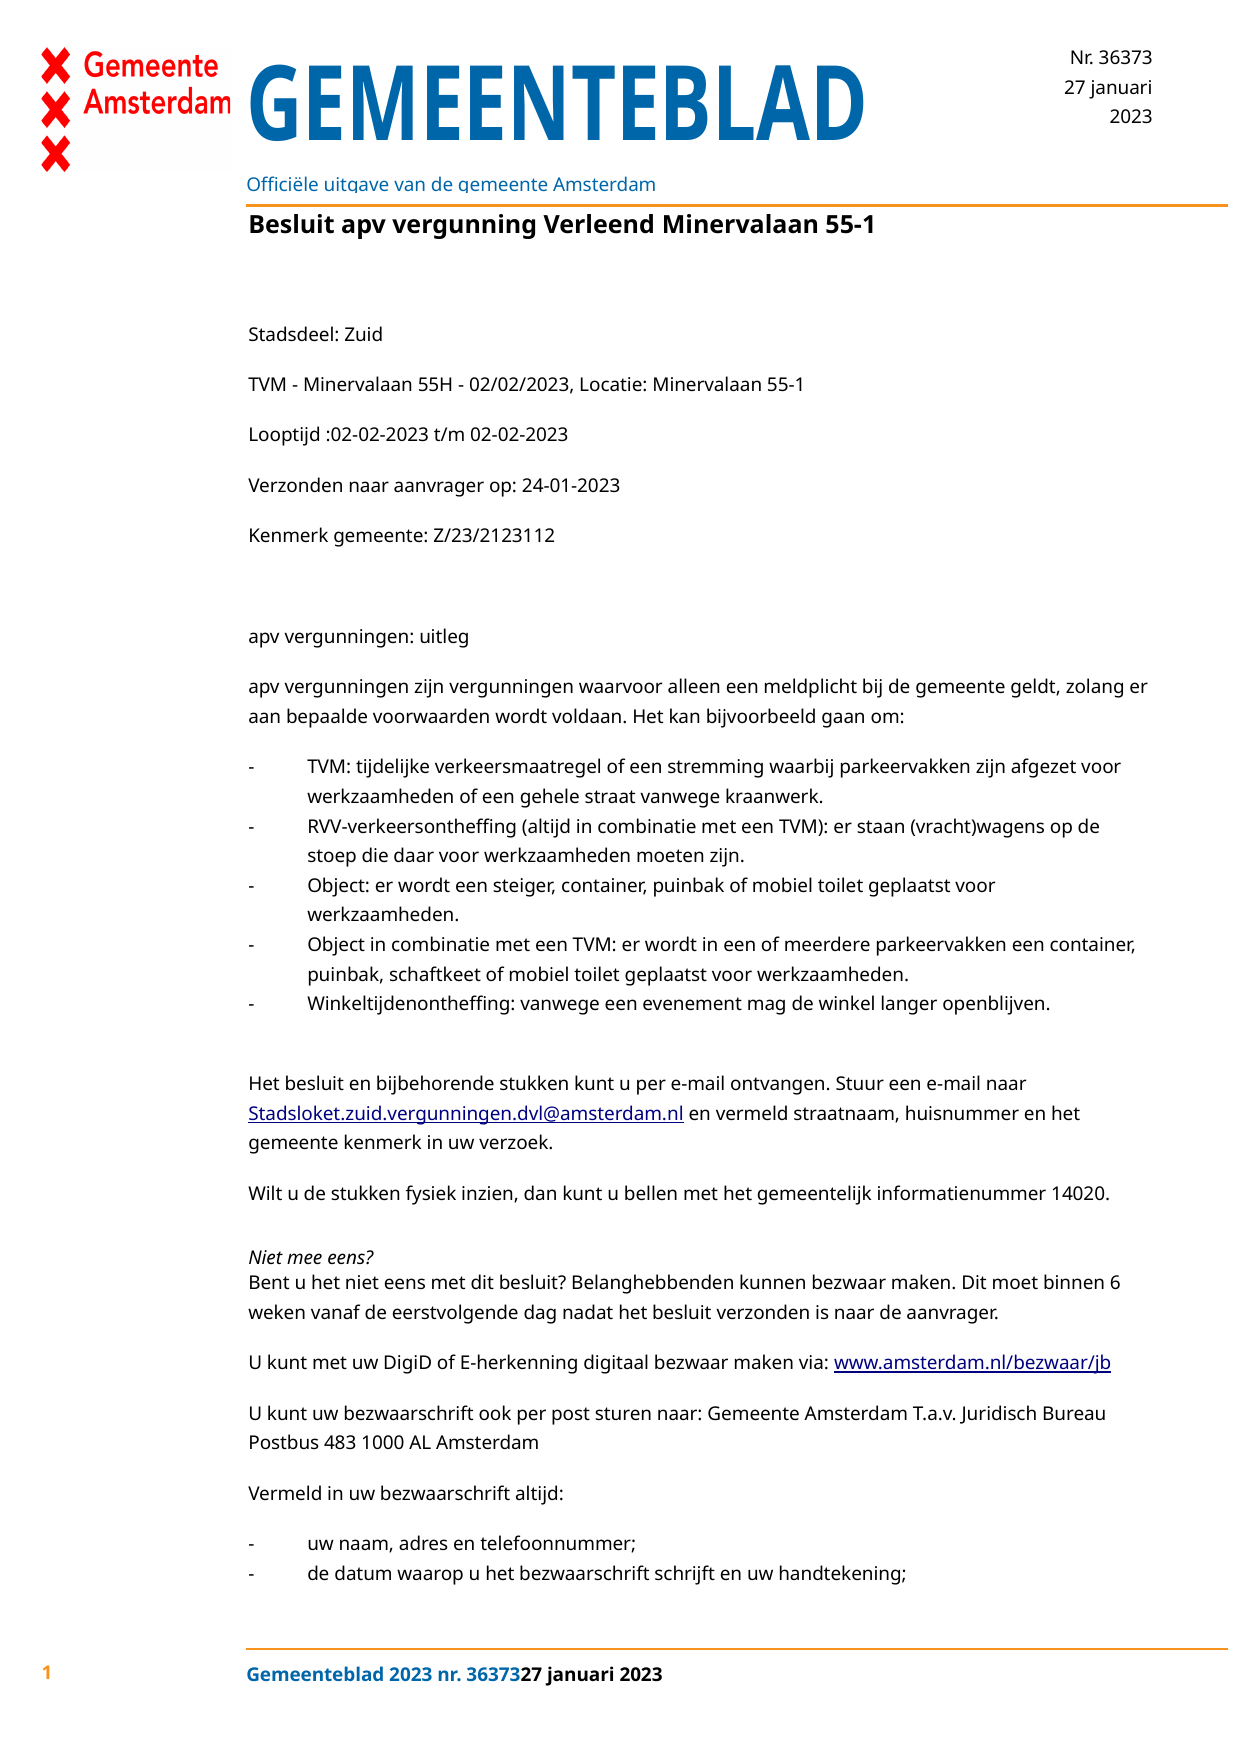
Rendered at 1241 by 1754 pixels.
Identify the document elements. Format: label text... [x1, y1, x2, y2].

text U kunt met uw DigiD of E-herkenning digitaal bezwaar maken via: www.amsterdam.nl/bezwaar/jb [248, 1349, 1152, 1375]
list Object in combinatie met een TVM: er wordt in een of meerdere parkeervakken een container, puinbak, schaftkeet of mobiel toilet geplaatst voor werkzaamheden. [248, 931, 1152, 986]
text Kenmerk gemeente: Z/23/2123112 [248, 522, 1152, 548]
list Object: er wordt een steiger, container, puinbak of mobiel toilet geplaatst voor werkzaamheden. [248, 872, 1152, 927]
text Stadsdeel: Zuid [248, 321, 1152, 346]
list uw naam, adres en telefoonnummer; [248, 1530, 1152, 1556]
text Het besluit en bijbehorende stukken kunt u per e-mail ontvangen. Stuur een e-mail naar Stadsloket.zuid.vergunningen.dvl@amsterdam.nl en vermeld straatnaam, huisnummer en het gemeente kenmerk in uw verzoek. [248, 1070, 1152, 1155]
text TVM - Minervalaan 55H - 02/02/2023, Locatie: Minervalaan 55-1 [248, 371, 1152, 397]
text apv vergunningen zijn vergunningen waarvoor alleen een meldplicht bij de gemeente geldt, zolang er aan bepaalde voorwaarden wordt voldaan. Het kan bijvoorbeeld gaan om: [248, 674, 1152, 729]
text Verzonden naar aanvrager op: 24-01-2023 [248, 472, 1152, 498]
list de datum waarop u het bezwaarschrift schrijft en uw handtekening; [248, 1560, 1152, 1586]
text Besluit apv vergunning Verleend Minervalaan 55-1 [248, 207, 1152, 241]
text Looptijd :02-02-2023 t/m 02-02-2023 [248, 422, 1152, 447]
list RVV-verkeersontheffing (altijd in combinatie met een TVM): er staan (vracht)wagens op de stoep die daar voor werkzaamheden moeten zijn. [248, 813, 1152, 868]
text Vermeld in uw bezwaarschrift altijd: [248, 1480, 1152, 1506]
text apv vergunningen: uitleg [248, 623, 1152, 649]
picture [41, 47, 231, 172]
text Wilt u de stukken fysiek inzien, dan kunt u bellen met het gemeentelijk informatienummer 14020. [248, 1180, 1152, 1206]
text Bent u het niet eens met dit besluit? Belanghebbenden kunnen bezwaar maken. Dit moet binnen 6 weken vanaf de eerstvolgende dag nadat het besluit verzonden is naar de aanvrager. [248, 1269, 1152, 1325]
text Niet mee eens? [248, 1244, 1152, 1269]
list Winkeltijdenontheffing: vanwege een evenement mag de winkel langer openblijven. [248, 990, 1152, 1016]
text U kunt uw bezwaarschrift ook per post sturen naar: Gemeente Amsterdam T.a.v. Juridisch Bureau Postbus 483 1000 AL Amsterdam [248, 1400, 1152, 1455]
list TVM: tijdelijke verkeersmaatregel of een stremming waarbij parkeervakken zijn afgezet voor werkzaamheden of een gehele straat vanwege kraanwerk. [248, 754, 1152, 809]
